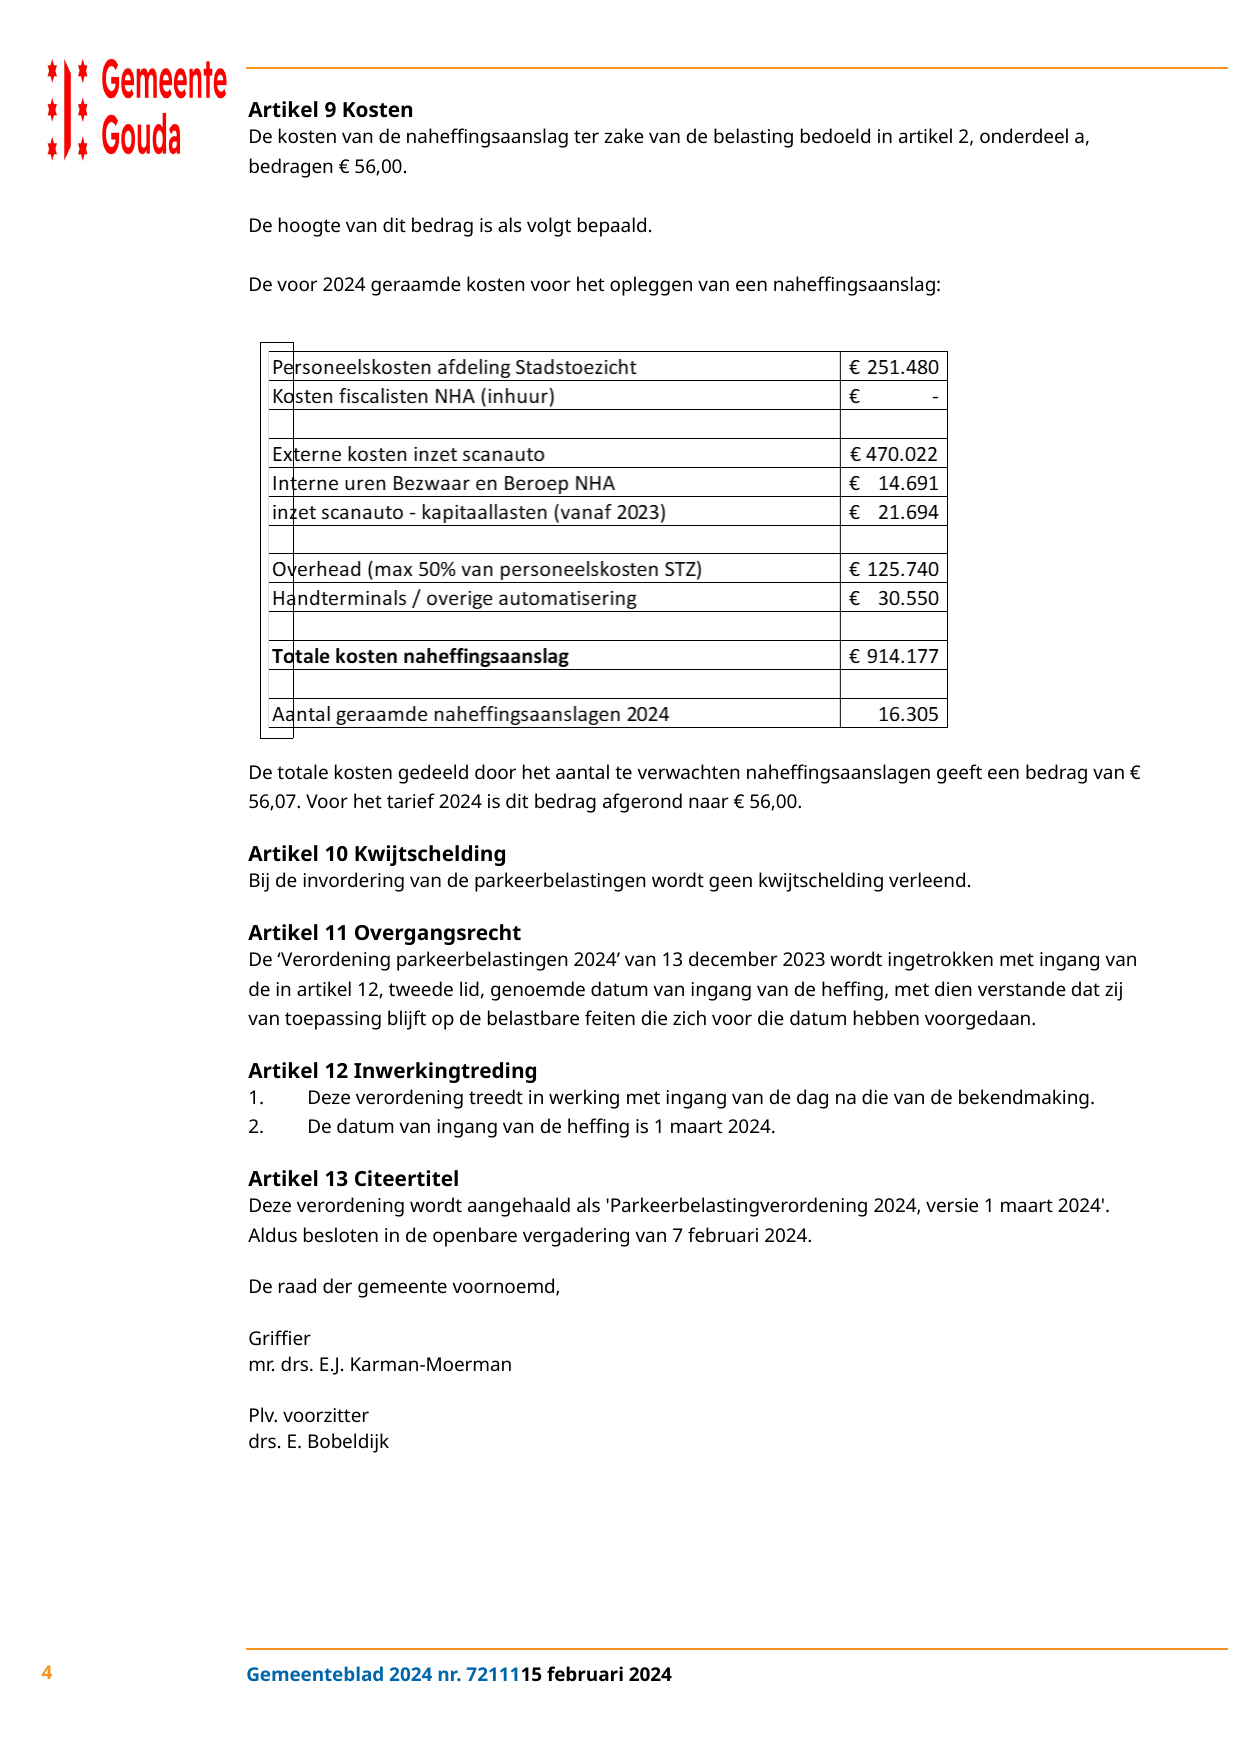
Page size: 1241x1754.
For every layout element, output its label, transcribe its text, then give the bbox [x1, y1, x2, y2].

text De ‘Verordening parkeerbelastingen 2024’ van 13 december 2023 wordt ingetrokken met ingang van de in artikel 12, tweede lid, genoemde datum van ingang van de heffing, met dien verstande dat zij van toepassing blijft op de belastbare feiten die zich voor die datum hebben voorgedaan. [248, 946, 1152, 1031]
text Bij de invordering van de parkeerbelastingen wordt geen kwijtschelding verleend. [248, 867, 1152, 893]
text Artikel 11 Overgangsrecht [248, 918, 1152, 946]
text De kosten van de naheffingsaanslag ter zake van de belasting bedoeld in artikel 2, onderdeel a, bedragen € 56,00. [248, 123, 1152, 178]
picture [268, 351, 948, 729]
text Artikel 10 Kwijtschelding [248, 839, 1152, 867]
text Plv. voorzitter [248, 1402, 1152, 1428]
text De hoogte van dit bedrag is als volgt bepaald. [248, 212, 1152, 238]
list Deze verordening treedt in werking met ingang van de dag na die van de bekendmaking. [248, 1084, 1152, 1110]
text Griffier [248, 1325, 1152, 1351]
text De totale kosten gedeeld door het aantal te verwachten naheffingsaanslagen geeft een bedrag van € 56,07. Voor het tarief 2024 is dit bedrag afgerond naar € 56,00. [248, 759, 1152, 814]
text Artikel 12 Inwerkingtreding [248, 1056, 1152, 1084]
text Artikel 9 Kosten [248, 95, 1152, 123]
text De voor 2024 geraamde kosten voor het opleggen van een naheffingsaanslag: [248, 271, 1152, 297]
text Deze verordening wordt aangehaald als 'Parkeerbelastingverordening 2024, versie 1 maart 2024'. [248, 1193, 1152, 1218]
list De datum van ingang van de heffing is 1 maart 2024. [248, 1114, 1152, 1139]
text drs. E. Bobeldijk [248, 1428, 1152, 1454]
picture [41, 47, 231, 172]
text mr. drs. E.J. Karman-Moerman [248, 1351, 1152, 1377]
text Artikel 13 Citeertitel [248, 1164, 1152, 1193]
text Aldus besloten in de openbare vergadering van 7 februari 2024. [248, 1222, 1152, 1248]
text De raad der gemeente voornoemd, [248, 1274, 1152, 1299]
